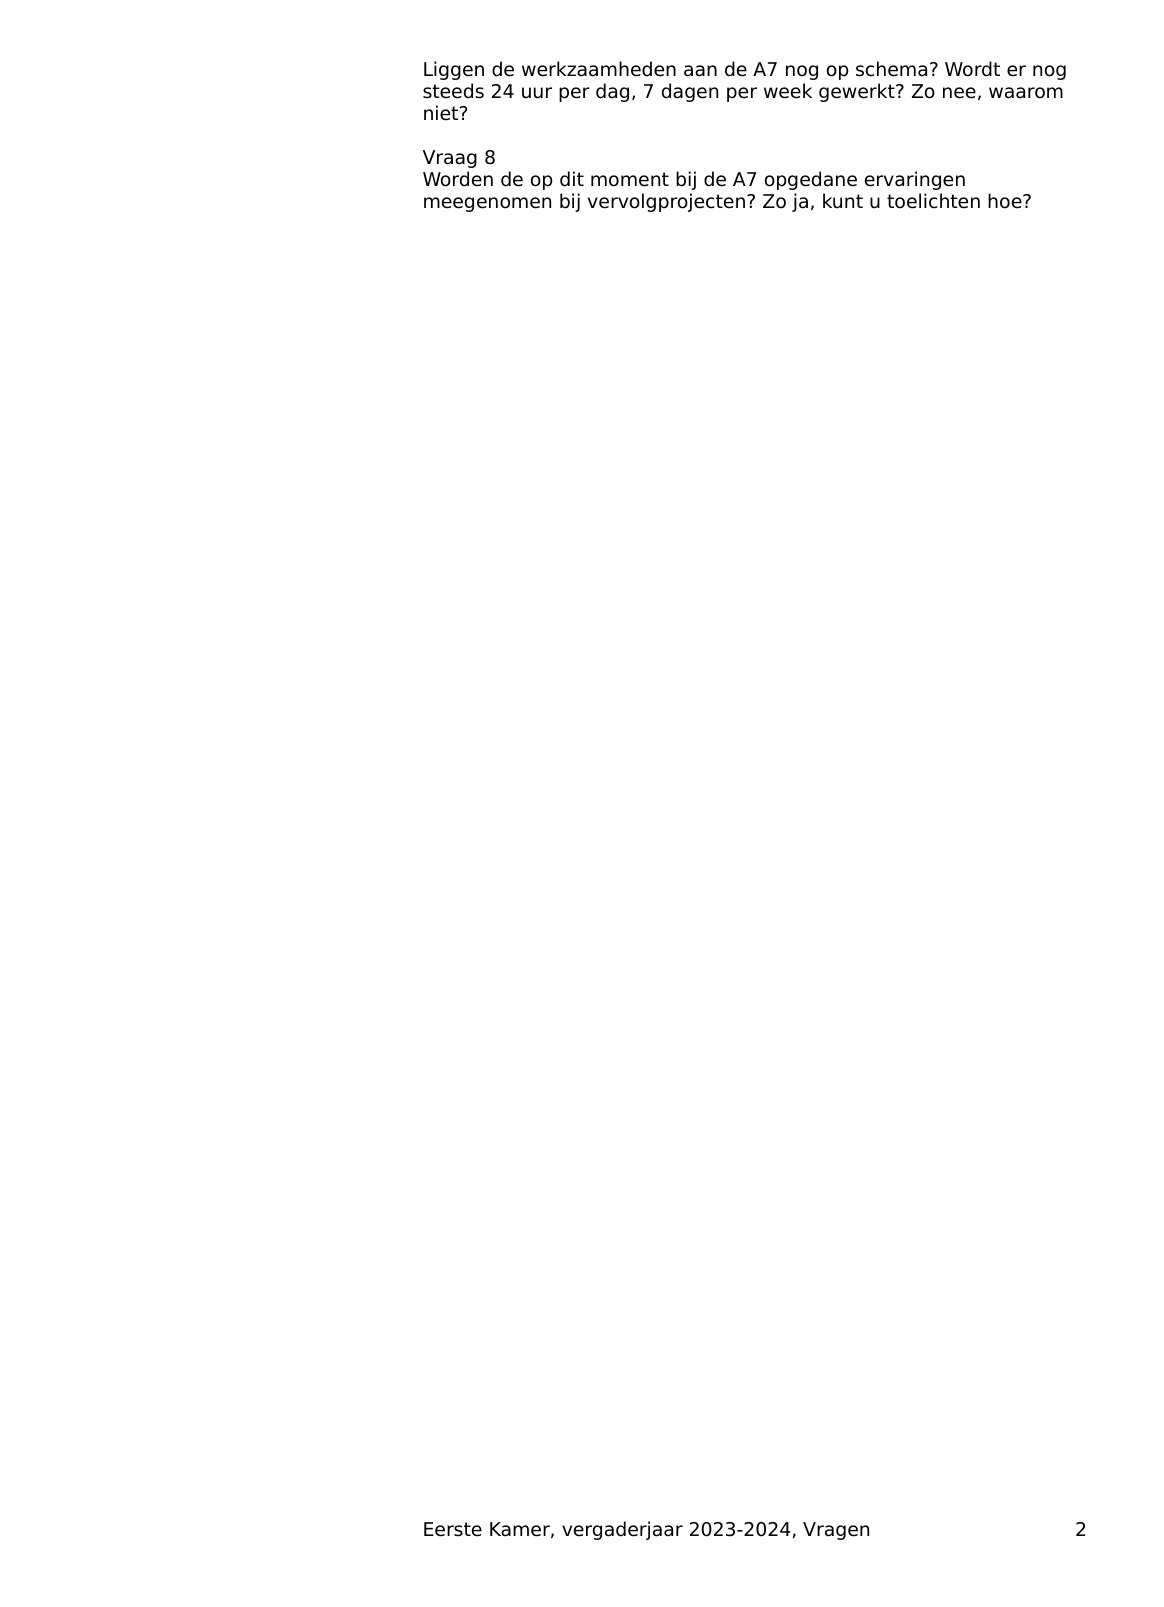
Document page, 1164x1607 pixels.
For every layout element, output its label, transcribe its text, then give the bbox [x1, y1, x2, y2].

text Liggen de werkzaamheden aan de A7 nog op schema? Wordt er nog steeds 24 uur per dag, 7 dagen per week gewerkt? Zo nee, waarom niet? [422, 59, 1087, 125]
text Worden de op dit moment bij de A7 opgedane ervaringen meegenomen bij vervolgprojecten? Zo ja, kunt u toelichten hoe? [422, 169, 1087, 213]
text Vraag 8 [422, 147, 1087, 169]
